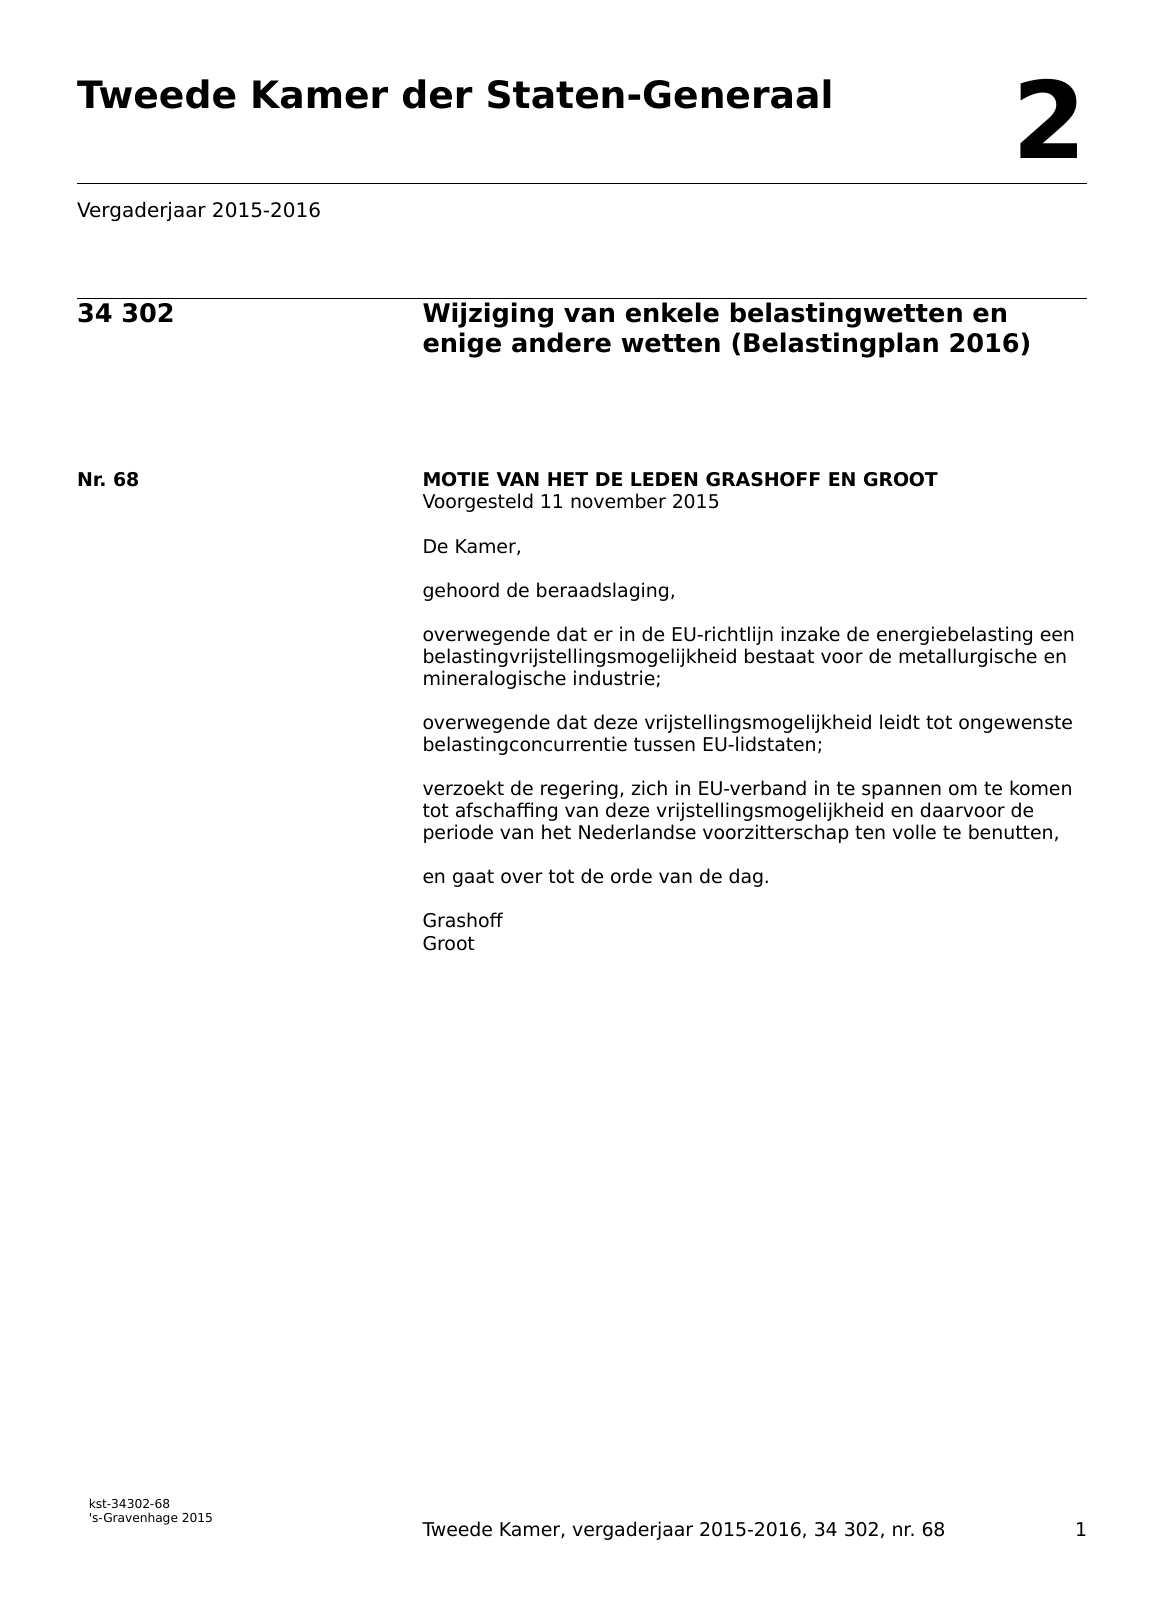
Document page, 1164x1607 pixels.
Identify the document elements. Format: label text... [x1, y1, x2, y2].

text gehoord de beraadslaging, [422, 580, 1087, 602]
table_cell Vergaderjaar 2015-2016 [77, 184, 1087, 298]
table_header 2 [886, 59, 1087, 183]
text overwegende dat deze vrijstellingsmogelijkheid leidt tot ongewenste belastingconcurrentie tussen EU-lidstaten; [422, 712, 1087, 756]
text kst-34302-68 [88, 1497, 323, 1511]
text Groot [422, 932, 1087, 954]
table_header Tweede Kamer der Staten-Generaal [77, 59, 886, 183]
text De Kamer, [422, 536, 1087, 557]
subtitle Nr. 68 MOTIE VAN HET DE LEDEN GRASHOFF EN GROOT [77, 469, 1087, 491]
subtitle 34 302 Wijziging van enkele belastingwetten en enige andere wetten (Belastingplan 2016) [77, 299, 1087, 358]
text Grashoff [422, 910, 1087, 932]
text 's-Gravenhage 2015 [88, 1511, 323, 1525]
text en gaat over tot de orde van de dag. [422, 866, 1087, 888]
text Voorgesteld 11 november 2015 [422, 491, 1087, 513]
text verzoekt de regering, zich in EU-verband in te spannen om te komen tot afschaffing van deze vrijstellingsmogelijkheid en daarvoor de periode van het Nederlandse voorzitterschap ten volle te benutten, [422, 778, 1087, 844]
text overwegende dat er in de EU-richtlijn inzake de energiebelasting een belastingvrijstellingsmogelijkheid bestaat voor de metallurgische en mineralogische industrie; [422, 624, 1087, 690]
